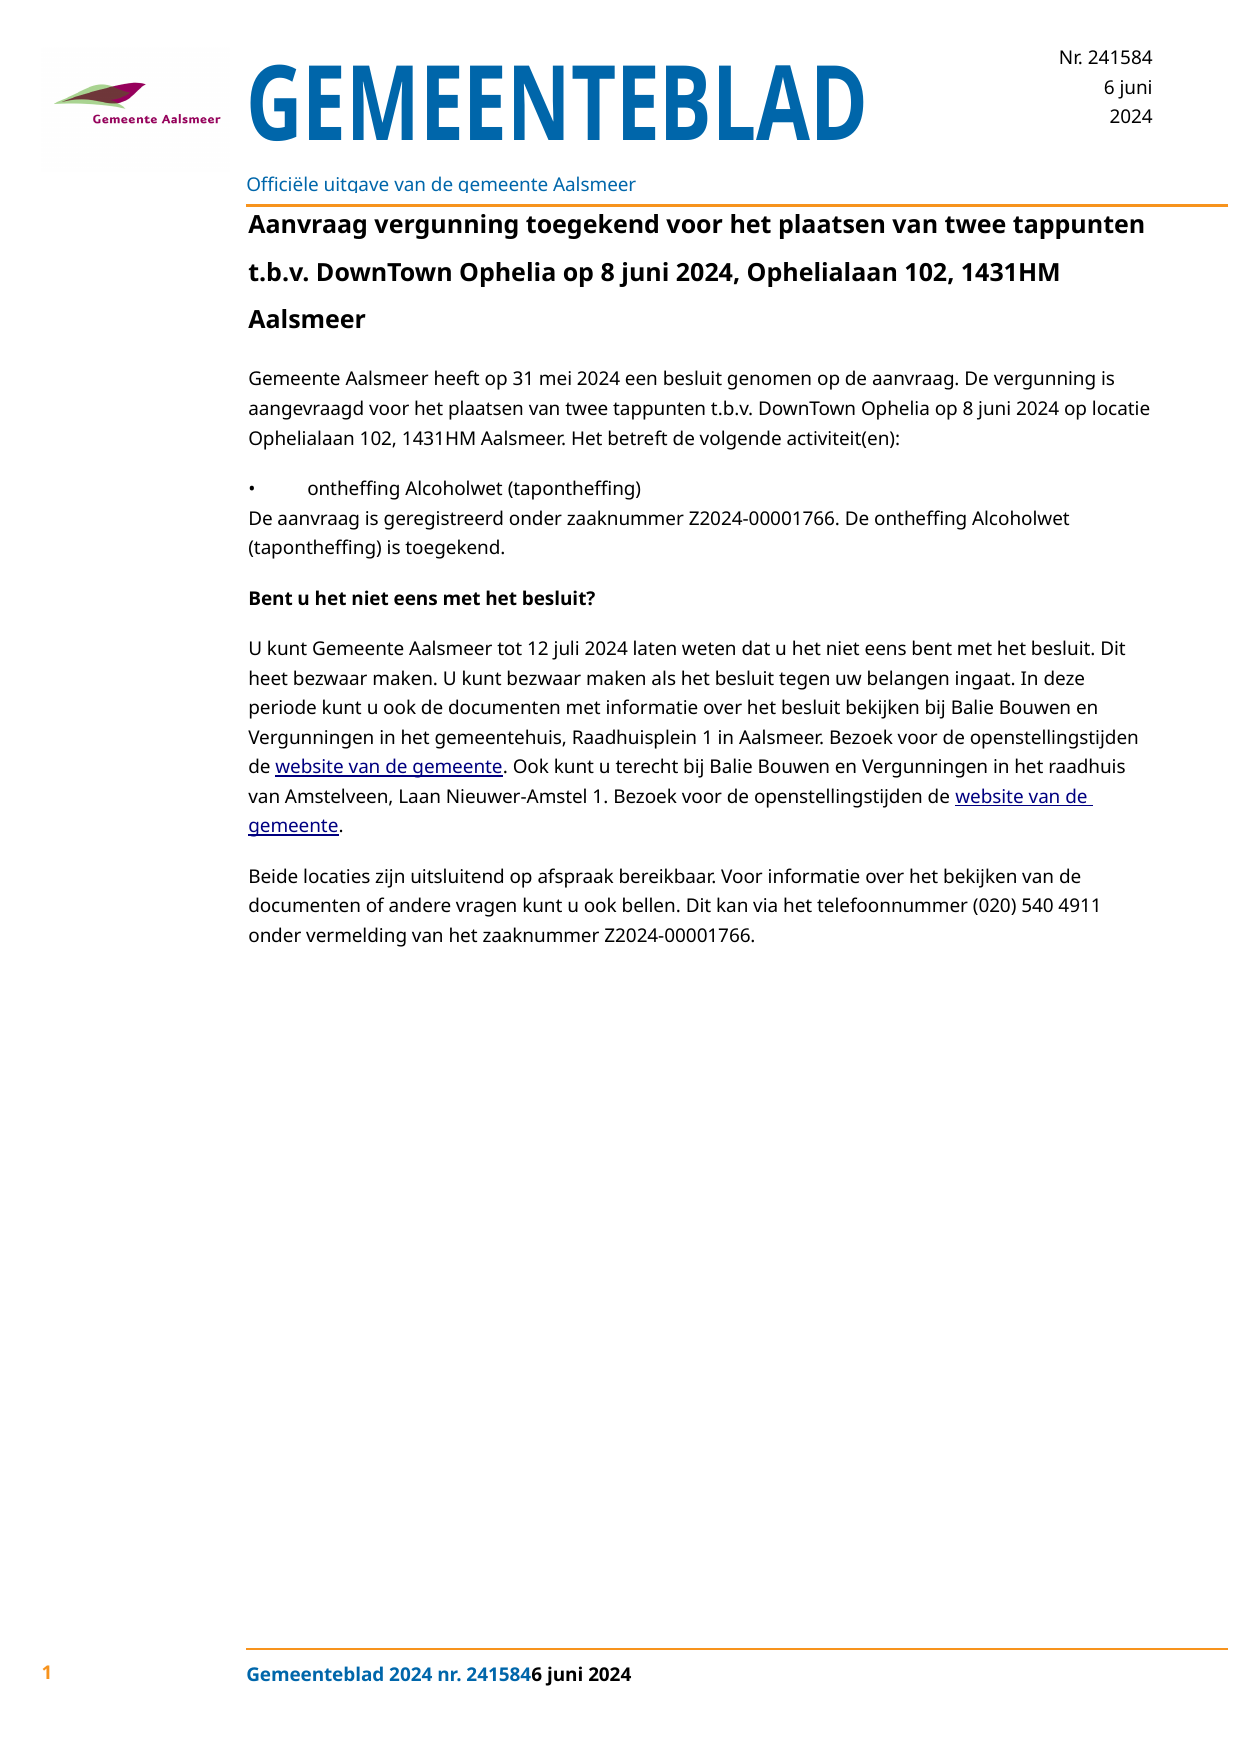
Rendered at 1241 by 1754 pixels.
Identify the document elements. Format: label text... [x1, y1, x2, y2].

picture [41, 47, 231, 172]
list ontheffing Alcoholwet (tapontheffing) [248, 475, 1152, 501]
text Beide locaties zijn uitsluitend op afspraak bereikbaar. Voor informatie over het bekijken van de documenten of andere vragen kunt u ook bellen. Dit kan via het telefoonnummer (020) 540 4911 onder vermelding van het zaaknummer Z2024-00001766. [248, 863, 1152, 948]
text Gemeente Aalsmeer heeft op 31 mei 2024 een besluit genomen op de aanvraag. De vergunning is aangevraagd voor het plaatsen van twee tappunten t.b.v. DownTown Ophelia op 8 juni 2024 op locatie Ophelialaan 102, 1431HM Aalsmeer. Het betreft de volgende activiteit(en): [248, 366, 1152, 450]
text Bent u het niet eens met het besluit? [248, 585, 1152, 610]
text De aanvraag is geregistreerd onder zaaknummer Z2024-00001766. De ontheffing Alcoholwet (tapontheffing) is toegekend. [248, 505, 1152, 560]
text U kunt Gemeente Aalsmeer tot 12 juli 2024 laten weten dat u het niet eens bent met het besluit. Dit heet bezwaar maken. U kunt bezwaar maken als het besluit tegen uw belangen ingaat. In deze periode kunt u ook de documenten met informatie over het besluit bekijken bij Balie Bouwen en Vergunningen in het gemeentehuis, Raadhuisplein 1 in Aalsmeer. Bezoek voor de openstellingstijden de website van de gemeente. Ook kunt u terecht bij Balie Bouwen en Vergunningen in het raadhuis van Amstelveen, Laan Nieuwer-Amstel 1. Bezoek voor de openstellingstijden de website van de gemeente. [248, 635, 1152, 838]
text Aanvraag vergunning toegekend voor het plaatsen van twee tappunten t.b.v. DownTown Ophelia op 8 juni 2024, Ophelialaan 102, 1431HM Aalsmeer [248, 207, 1152, 336]
